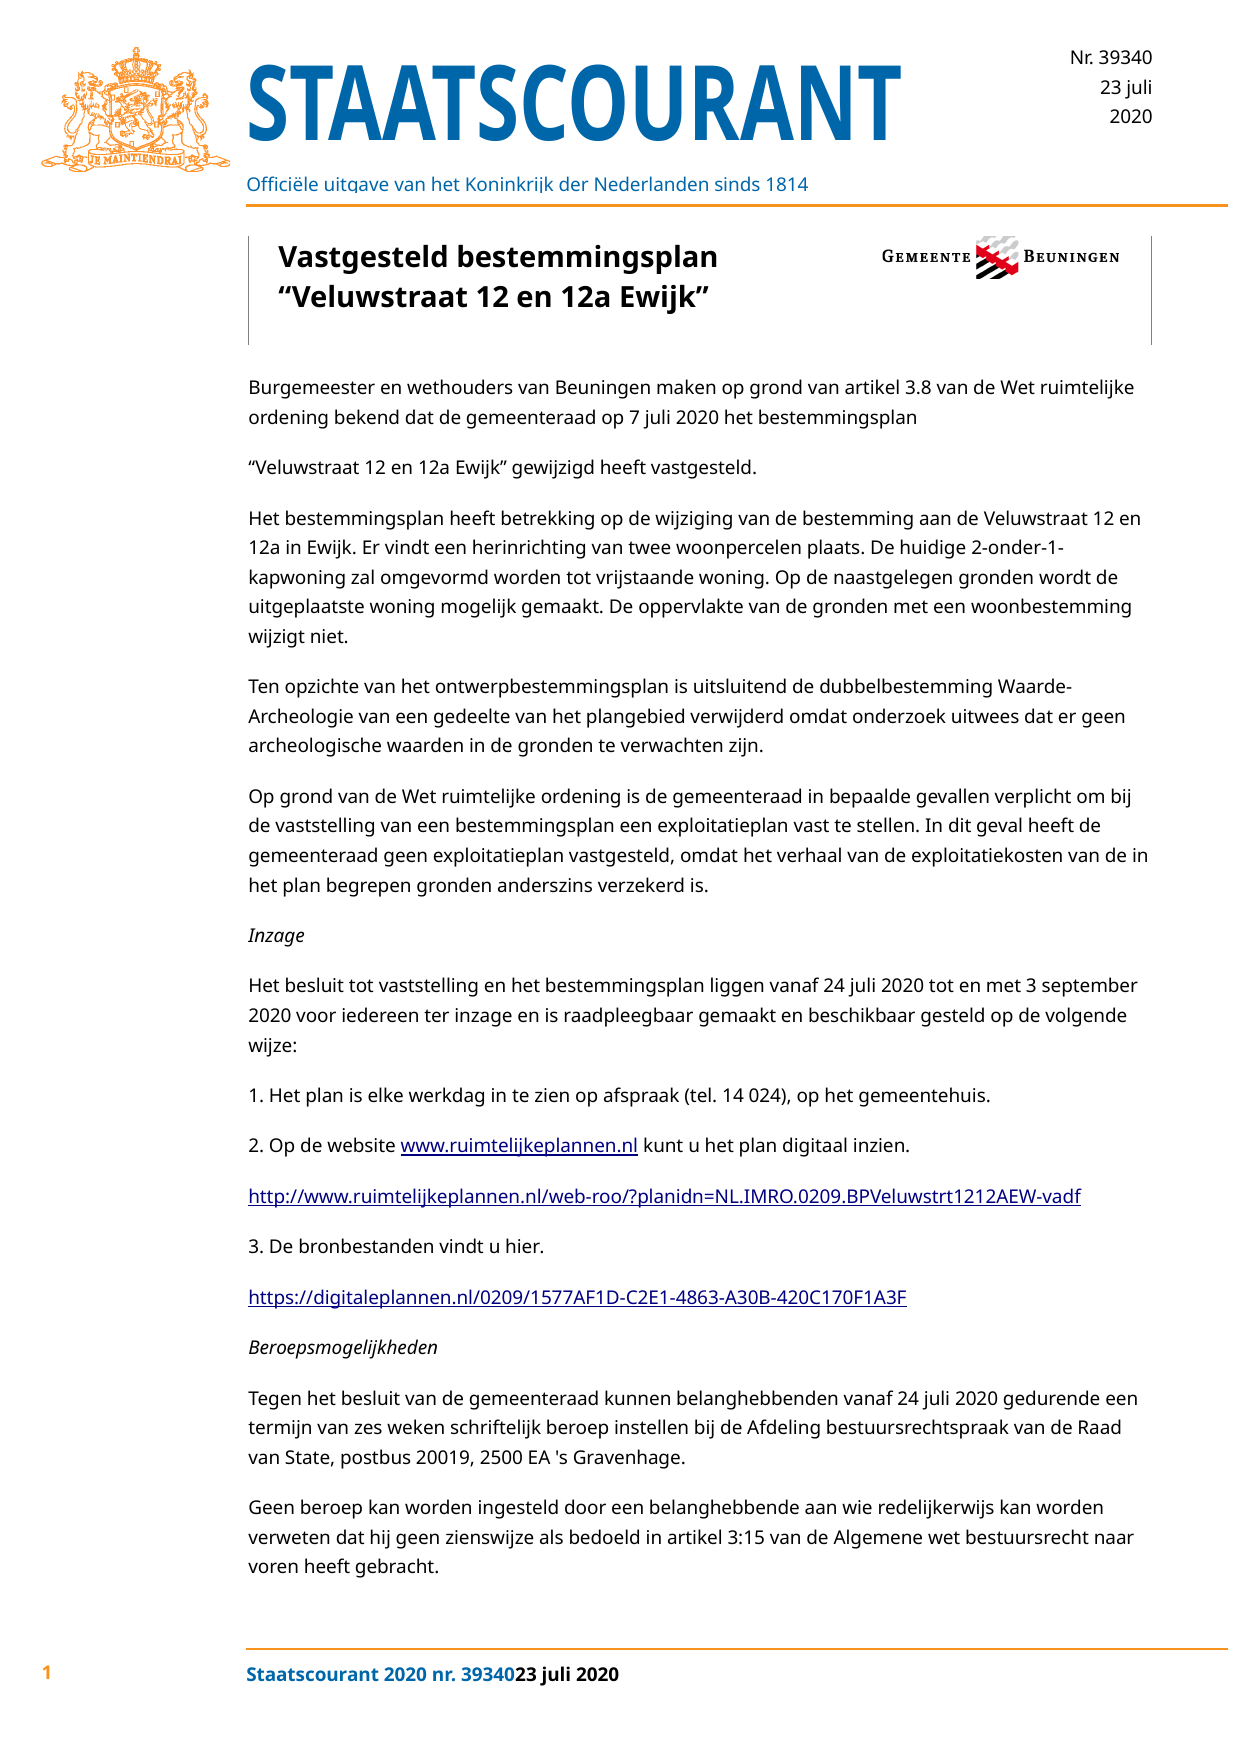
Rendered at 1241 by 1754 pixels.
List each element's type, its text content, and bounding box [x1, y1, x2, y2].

text “Veluwstraat 12 en 12a Ewijk” gewijzigd heeft vastgesteld. [248, 454, 1152, 480]
table_header Vastgesteld bestemmingsplan “Veluwstraat 12 en 12a Ewijk” [249, 236, 850, 345]
text 2. Op de website www.ruimtelijkeplannen.nl kunt u het plan digitaal inzien. [248, 1133, 1152, 1158]
table_header [850, 236, 1151, 345]
text Het bestemmingsplan heeft betrekking op de wijziging van de bestemming aan de Veluwstraat 12 en 12a in Ewijk. Er vindt een herinrichting van twee woonpercelen plaats. De huidige 2-onder-1-kapwoning zal omgevormd worden tot vrijstaande woning. Op de naastgelegen gronden wordt de uitgeplaatste woning mogelijk gemaakt. De oppervlakte van de gronden met een woonbestemming wijzigt niet. [248, 505, 1152, 649]
text Ten opzichte van het ontwerpbestemmingsplan is uitsluitend de dubbelbestemming Waarde-Archeologie van een gedeelte van het plangebied verwijderd omdat onderzoek uitwees dat er geen archeologische waarden in de gronden te verwachten zijn. [248, 673, 1152, 758]
text 3. De bronbestanden vindt u hier. [248, 1233, 1152, 1259]
text Op grond van de Wet ruimtelijke ordening is de gemeenteraad in bepaalde gevallen verplicht om bij de vaststelling van een bestemmingsplan een exploitatieplan vast te stellen. In dit geval heeft de gemeenteraad geen exploitatieplan vastgesteld, omdat het verhaal van de exploitatiekosten van de in het plan begrepen gronden anderszins verzekerd is. [248, 783, 1152, 897]
text Het besluit tot vaststelling en het bestemmingsplan liggen vanaf 24 juli 2020 tot en met 3 september 2020 voor iedereen ter inzage en is raadpleegbaar gemaakt en beschikbaar gesteld op de volgende wijze: [248, 973, 1152, 1057]
text Tegen het besluit van de gemeenteraad kunnen belanghebbenden vanaf 24 juli 2020 gedurende een termijn van zes weken schriftelijk beroep instellen bij de Afdeling bestuursrechtspraak van de Raad van State, postbus 20019, 2500 EA 's Gravenhage. [248, 1385, 1152, 1469]
text https://digitaleplannen.nl/0209/1577AF1D-C2E1-4863-A30B-420C170F1A3F [248, 1284, 1152, 1309]
text Burgemeester en wethouders van Beuningen maken op grond van artikel 3.8 van de Wet ruimtelijke ordening bekend dat de gemeenteraad op 7 juli 2020 het bestemmingsplan [248, 374, 1152, 429]
picture [882, 236, 1119, 279]
text Beroepsmogelijkheden [248, 1334, 1152, 1360]
picture [41, 47, 231, 172]
text http://www.ruimtelijkeplannen.nl/web-roo/?planidn=NL.IMRO.0209.BPVeluwstrt1212AEW-vadf [248, 1183, 1152, 1209]
text 1. Het plan is elke werkdag in te zien op afspraak (tel. 14 024), op het gemeentehuis. [248, 1082, 1152, 1108]
text Geen beroep kan worden ingesteld door een belanghebbende aan wie redelijkerwijs kan worden verweten dat hij geen zienswijze als bedoeld in artikel 3:15 van de Algemene wet bestuursrecht naar voren heeft gebracht. [248, 1494, 1152, 1579]
text Inzage [248, 922, 1152, 948]
